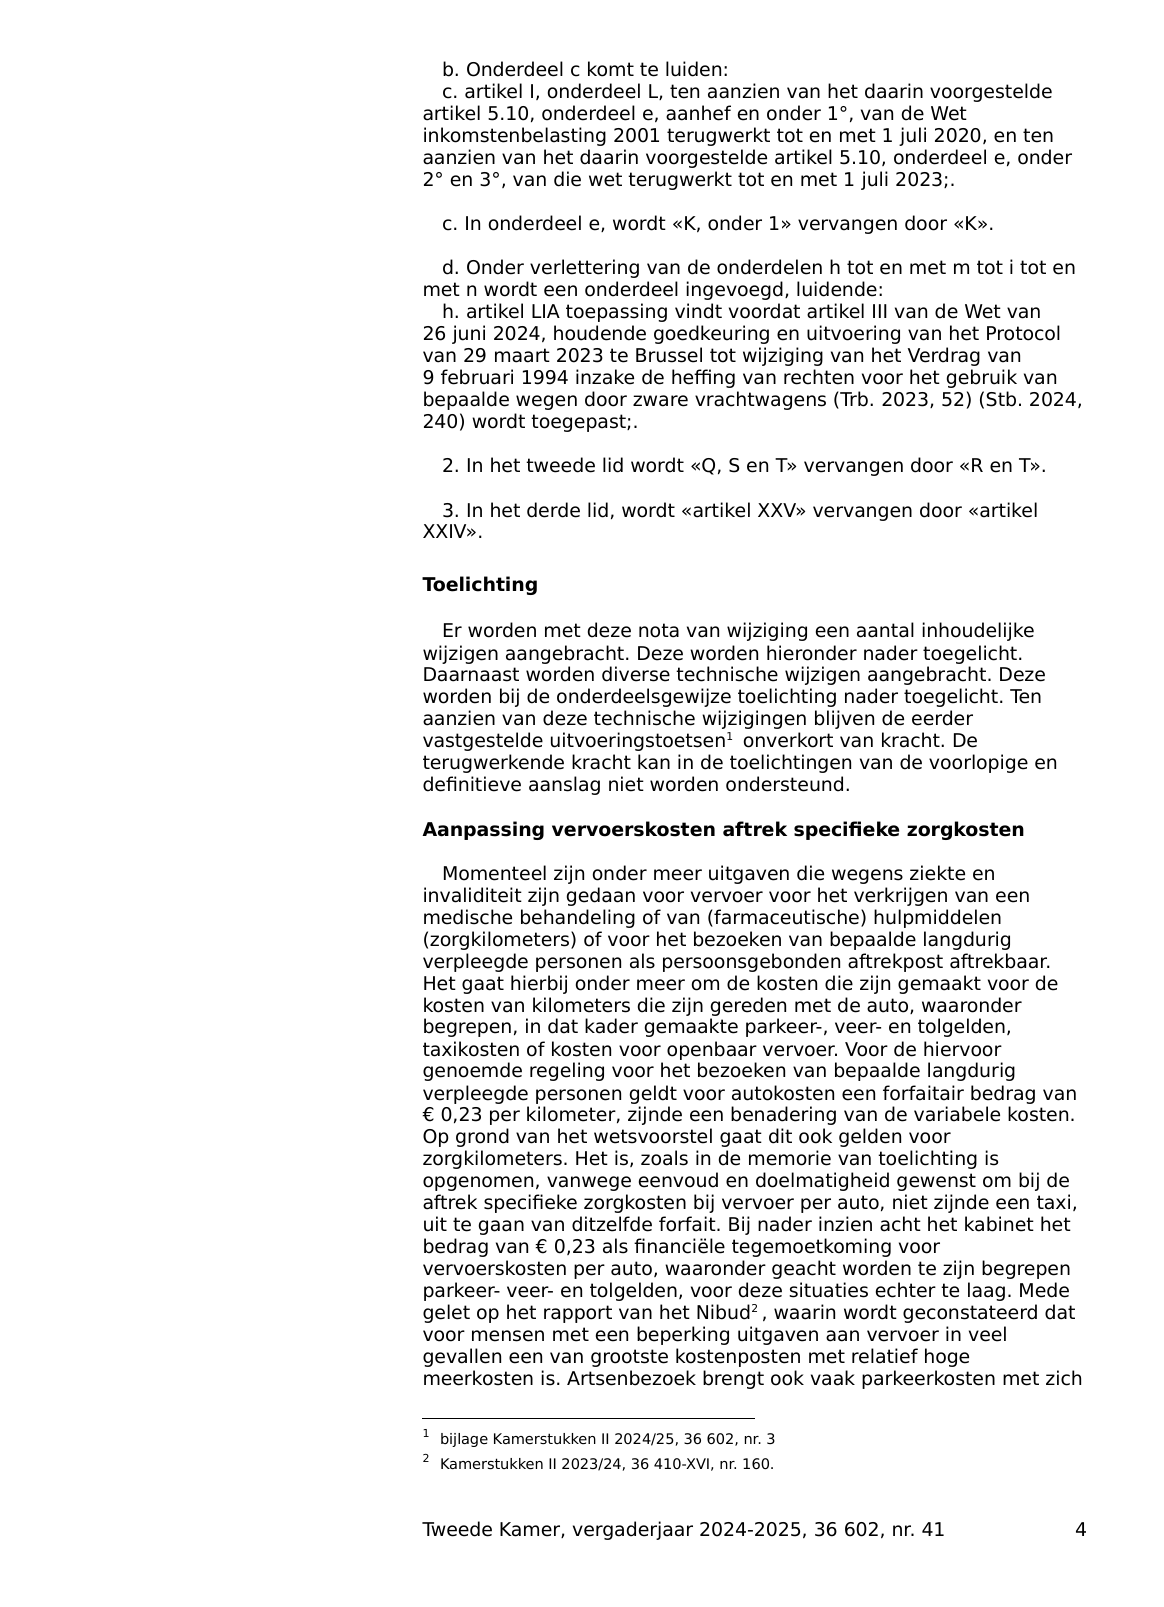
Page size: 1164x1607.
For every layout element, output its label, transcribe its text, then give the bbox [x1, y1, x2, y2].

text h. artikel LIA toepassing vindt voordat artikel III van de Wet van 26 juni 2024, houdende goedkeuring en uitvoering van het Protocol van 29 maart 2023 te Brussel tot wijziging van het Verdrag van 9 februari 1994 inzake de heffing van rechten voor het gebruik van bepaalde wegen door zware vrachtwagens (Trb. 2023, 52) (Stb. 2024, 240) wordt toegepast;. [422, 301, 1087, 433]
text Kamerstukken II 2023/24, 36 410-XVI, nr. 160. [422, 1452, 1087, 1474]
text Er worden met deze nota van wijziging een aantal inhoudelijke wijzigen aangebracht. Deze worden hieronder nader toegelicht. Daarnaast worden diverse technische wijzigen aangebracht. Deze worden bij de onderdeelsgewijze toelichting nader toegelicht. Ten aanzien van deze technische wijzigingen blijven de eerder vastgestelde uitvoeringstoetsen onverkort van kracht. De terugwerkende kracht kan in de toelichtingen van de voorlopige en definitieve aanslag niet worden ondersteund. [422, 620, 1087, 796]
text 2. In het tweede lid wordt «Q, S en T» vervangen door «R en T». [422, 455, 1087, 477]
text 3. In het derde lid, wordt «artikel XXV» vervangen door «artikel XXIV». [422, 499, 1087, 543]
text bijlage Kamerstukken II 2024/25, 36 602, nr. 3 [422, 1427, 1087, 1449]
text Momenteel zijn onder meer uitgaven die wegens ziekte en invaliditeit zijn gedaan voor vervoer voor het verkrijgen van een medische behandeling of van (farmaceutische) hulpmiddelen (zorgkilometers) of voor het bezoeken van bepaalde langdurig verpleegde personen als persoonsgebonden aftrekpost aftrekbaar. Het gaat hierbij onder meer om de kosten die zijn gemaakt voor de kosten van kilometers die zijn gereden met de auto, waaronder begrepen, in dat kader gemaakte parkeer-, veer- en tolgelden, taxikosten of kosten voor openbaar vervoer. Voor de hiervoor genoemde regeling voor het bezoeken van bepaalde langdurig verpleegde personen geldt voor autokosten een forfaitair bedrag van € 0,23 per kilometer, zijnde een benadering van de variabele kosten. Op grond van het wetsvoorstel gaat dit ook gelden voor zorgkilometers. Het is, zoals in de memorie van toelichting is opgenomen, vanwege eenvoud en doelmatigheid gewenst om bij de aftrek specifieke zorgkosten bij vervoer per auto, niet zijnde een taxi, uit te gaan van ditzelfde forfait. Bij nader inzien acht het kabinet het bedrag van € 0,23 als financiële tegemoetkoming voor vervoerskosten per auto, waaronder geacht worden te zijn begrepen parkeer- veer- en tolgelden, voor deze situaties echter te laag. Mede gelet op het rapport van het Nibud, waarin wordt geconstateerd dat voor mensen met een beperking uitgaven aan vervoer in veel gevallen een van grootste kostenposten met relatief hoge meerkosten is. Artsenbezoek brengt ook vaak parkeerkosten met zich [422, 863, 1087, 1390]
text c. artikel I, onderdeel L, ten aanzien van het daarin voorgestelde artikel 5.10, onderdeel e, aanhef en onder 1°, van de Wet inkomstenbelasting 2001 terugwerkt tot en met 1 juli 2020, en ten aanzien van het daarin voorgestelde artikel 5.10, onderdeel e, onder 2° en 3°, van die wet terugwerkt tot en met 1 juli 2023;. [422, 81, 1087, 191]
subtitle Aanpassing vervoerskosten aftrek specifieke zorgkosten [422, 818, 1087, 840]
subtitle Toelichting [422, 573, 1087, 595]
text b. Onderdeel c komt te luiden: [422, 59, 1087, 81]
text c. In onderdeel e, wordt «K, onder 1» vervangen door «K». [422, 213, 1087, 235]
text d. Onder verlettering van de onderdelen h tot en met m tot i tot en met n wordt een onderdeel ingevoegd, luidende: [422, 257, 1087, 301]
